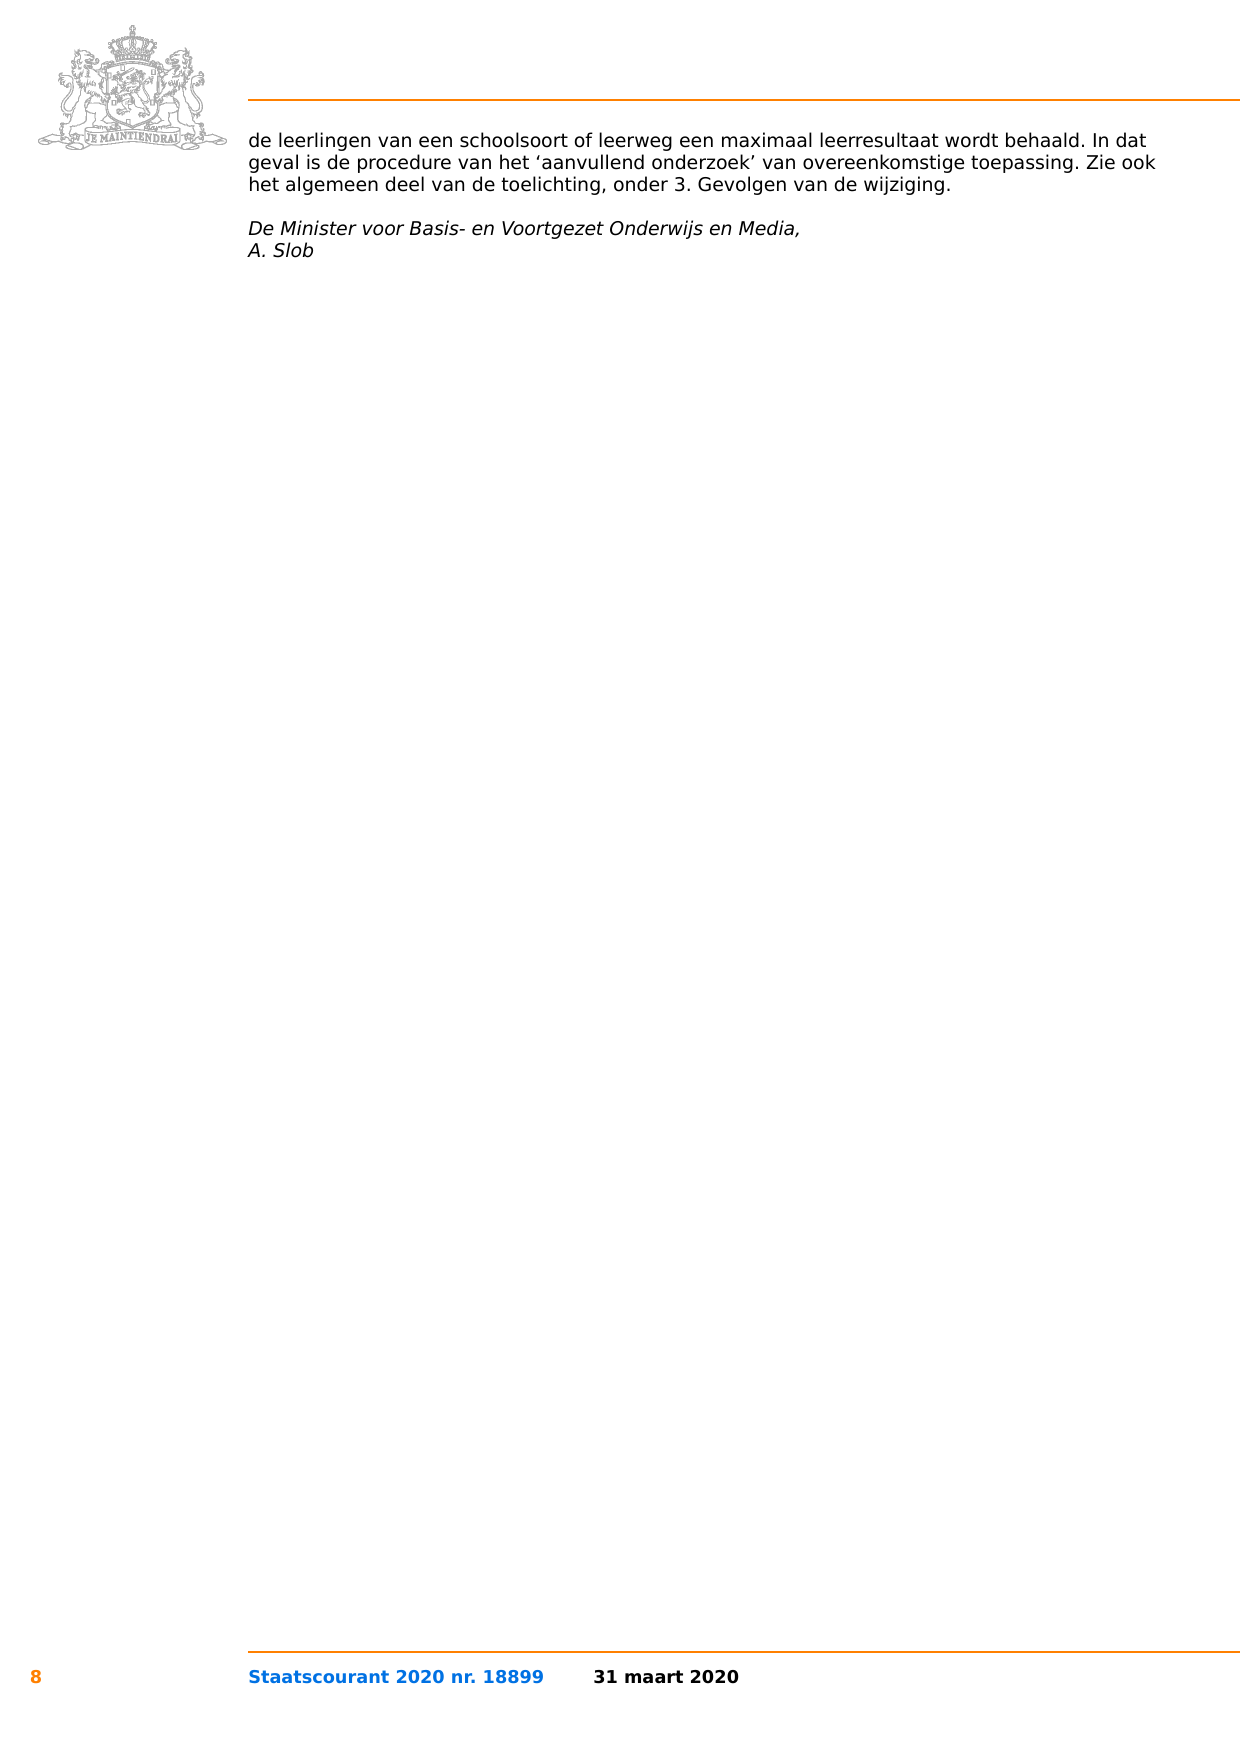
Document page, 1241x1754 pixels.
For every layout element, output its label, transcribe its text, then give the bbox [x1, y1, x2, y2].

picture [38, 25, 227, 150]
text De Minister voor Basis- en Voortgezet Onderwijs en Media, A. Slob [248, 218, 1163, 262]
text de leerlingen van een schoolsoort of leerweg een maximaal leerresultaat wordt behaald. In dat geval is de procedure van het ‘aanvullend onderzoek’ van overeenkomstige toepassing. Zie ook het algemeen deel van de toelichting, onder 3. Gevolgen van de wijziging. [248, 130, 1163, 196]
